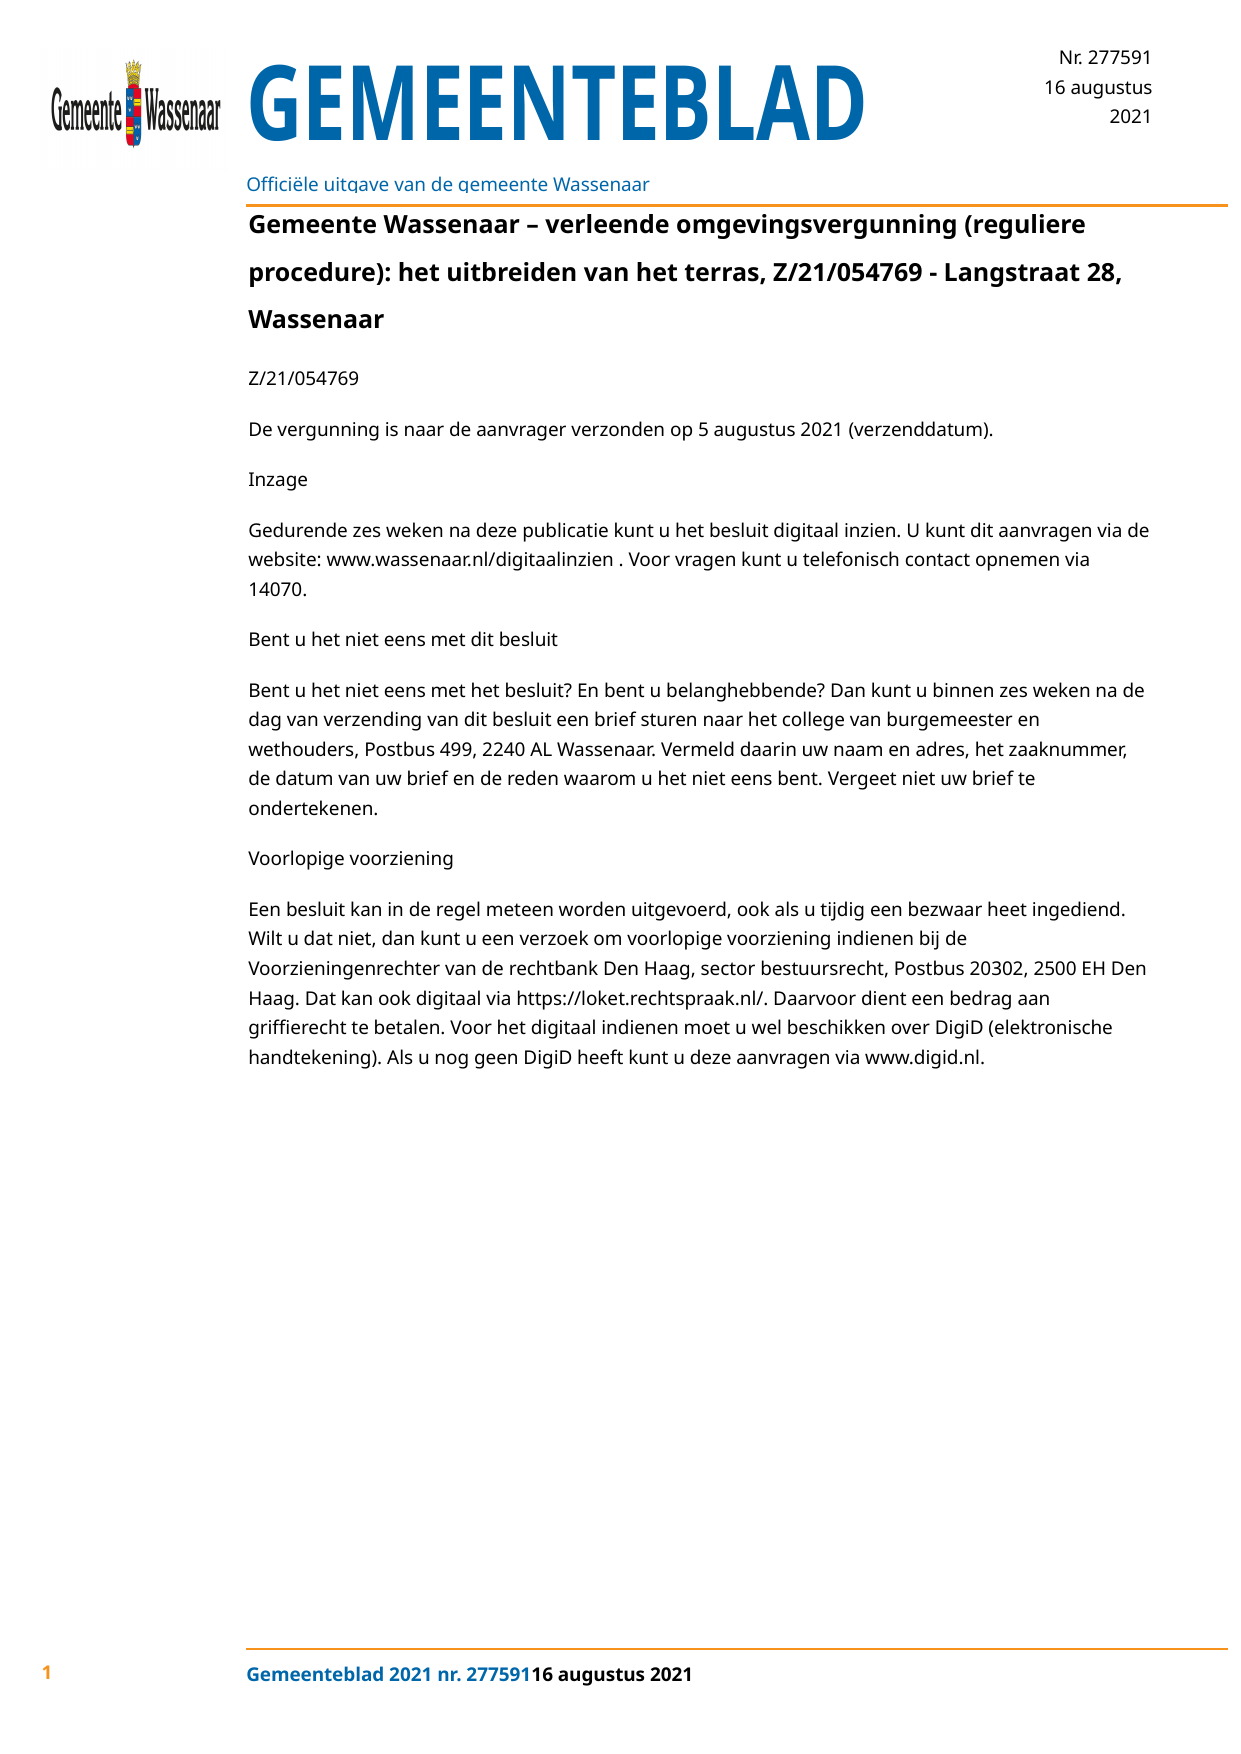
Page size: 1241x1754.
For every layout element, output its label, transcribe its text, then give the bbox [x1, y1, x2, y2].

text Een besluit kan in de regel meteen worden uitgevoerd, ook als u tijdig een bezwaar heet ingediend. Wilt u dat niet, dan kunt u een verzoek om voorlopige voorziening indienen bij de Voorzieningenrechter van de rechtbank Den Haag, sector bestuursrecht, Postbus 20302, 2500 EH Den Haag. Dat kan ook digitaal via https://loket.rechtspraak.nl/. Daarvoor dient een bedrag aan griffierecht te betalen. Voor het digitaal indienen moet u wel beschikken over DigiD (elektronische handtekening). Als u nog geen DigiD heeft kunt u deze aanvragen via www.digid.nl. [248, 896, 1152, 1069]
text Gedurende zes weken na deze publicatie kunt u het besluit digitaal inzien. U kunt dit aanvragen via de website: www.wassenaar.nl/digitaalinzien . Voor vragen kunt u telefonisch contact opnemen via 14070. [248, 517, 1152, 602]
picture [41, 47, 231, 172]
text Bent u het niet eens met het besluit? En bent u belanghebbende? Dan kunt u binnen zes weken na de dag van verzending van dit besluit een brief sturen naar het college van burgemeester en wethouders, Postbus 499, 2240 AL Wassenaar. Vermeld daarin uw naam en adres, het zaaknummer, de datum van uw brief en de reden waarom u het niet eens bent. Vergeet niet uw brief te ondertekenen. [248, 677, 1152, 821]
text Inzage [248, 466, 1152, 492]
text Voorlopige voorziening [248, 846, 1152, 871]
text Bent u het niet eens met dit besluit [248, 626, 1152, 652]
text Z/21/054769 [248, 366, 1152, 391]
text Gemeente Wassenaar – verleende omgevingsvergunning (reguliere procedure): het uitbreiden van het terras, Z/21/054769 - Langstraat 28, Wassenaar [248, 207, 1152, 336]
text De vergunning is naar de aanvrager verzonden op 5 augustus 2021 (verzenddatum). [248, 416, 1152, 442]
